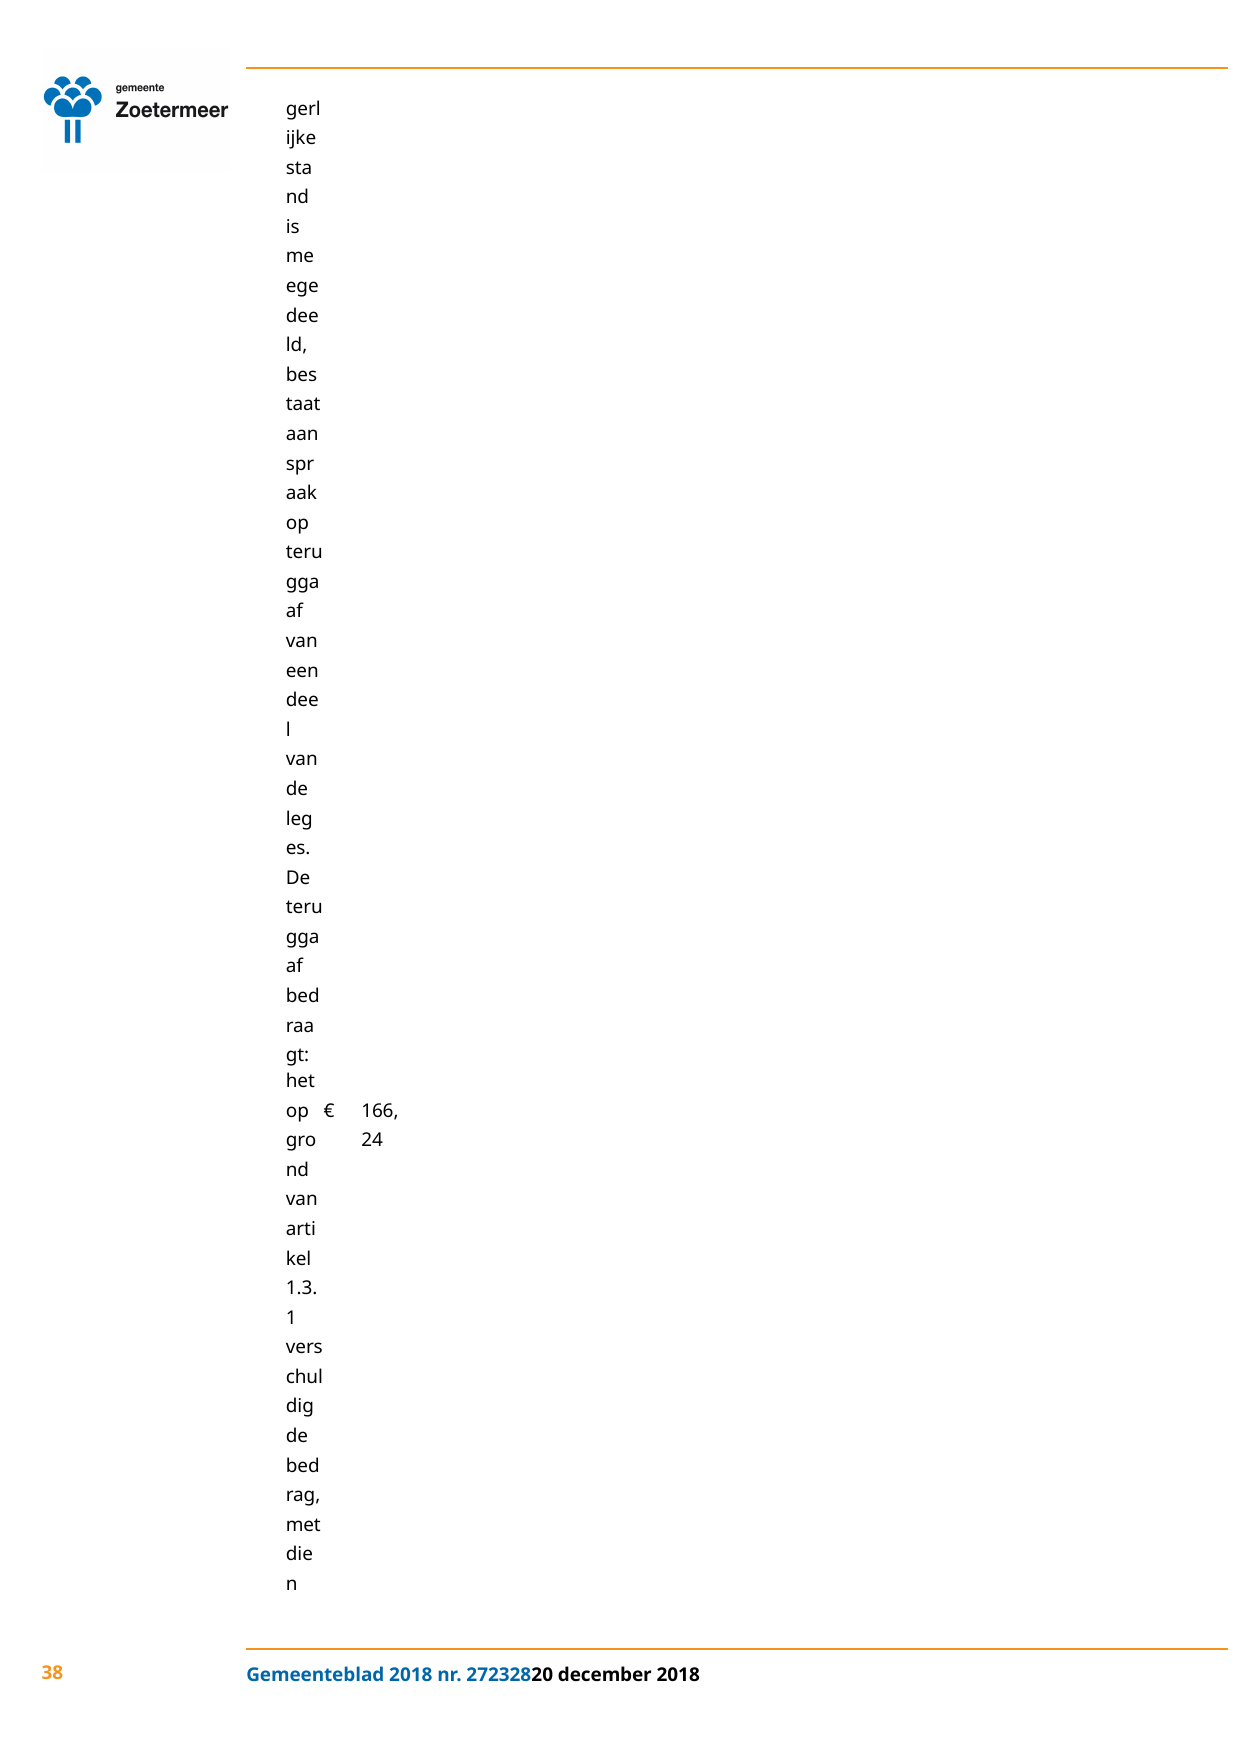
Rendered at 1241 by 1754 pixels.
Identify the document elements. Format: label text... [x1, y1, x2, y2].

table_cell € [323, 1067, 361, 1596]
table_cell [323, 95, 361, 1067]
picture [41, 47, 231, 172]
table_cell 166,24 [361, 1067, 398, 1596]
table_cell [361, 95, 398, 1067]
table_cell gerlijke stand is meegedeeld, bestaat aanspraak op teruggaaf van een deel van de leges. De teruggaaf bedraagt: [286, 95, 323, 1067]
table_cell [399, 95, 436, 1067]
table_cell [248, 95, 286, 1067]
table_cell [248, 1067, 286, 1596]
table_cell het op grond van artikel 1.3.1 verschuldigde bedrag, met dien [286, 1067, 323, 1596]
